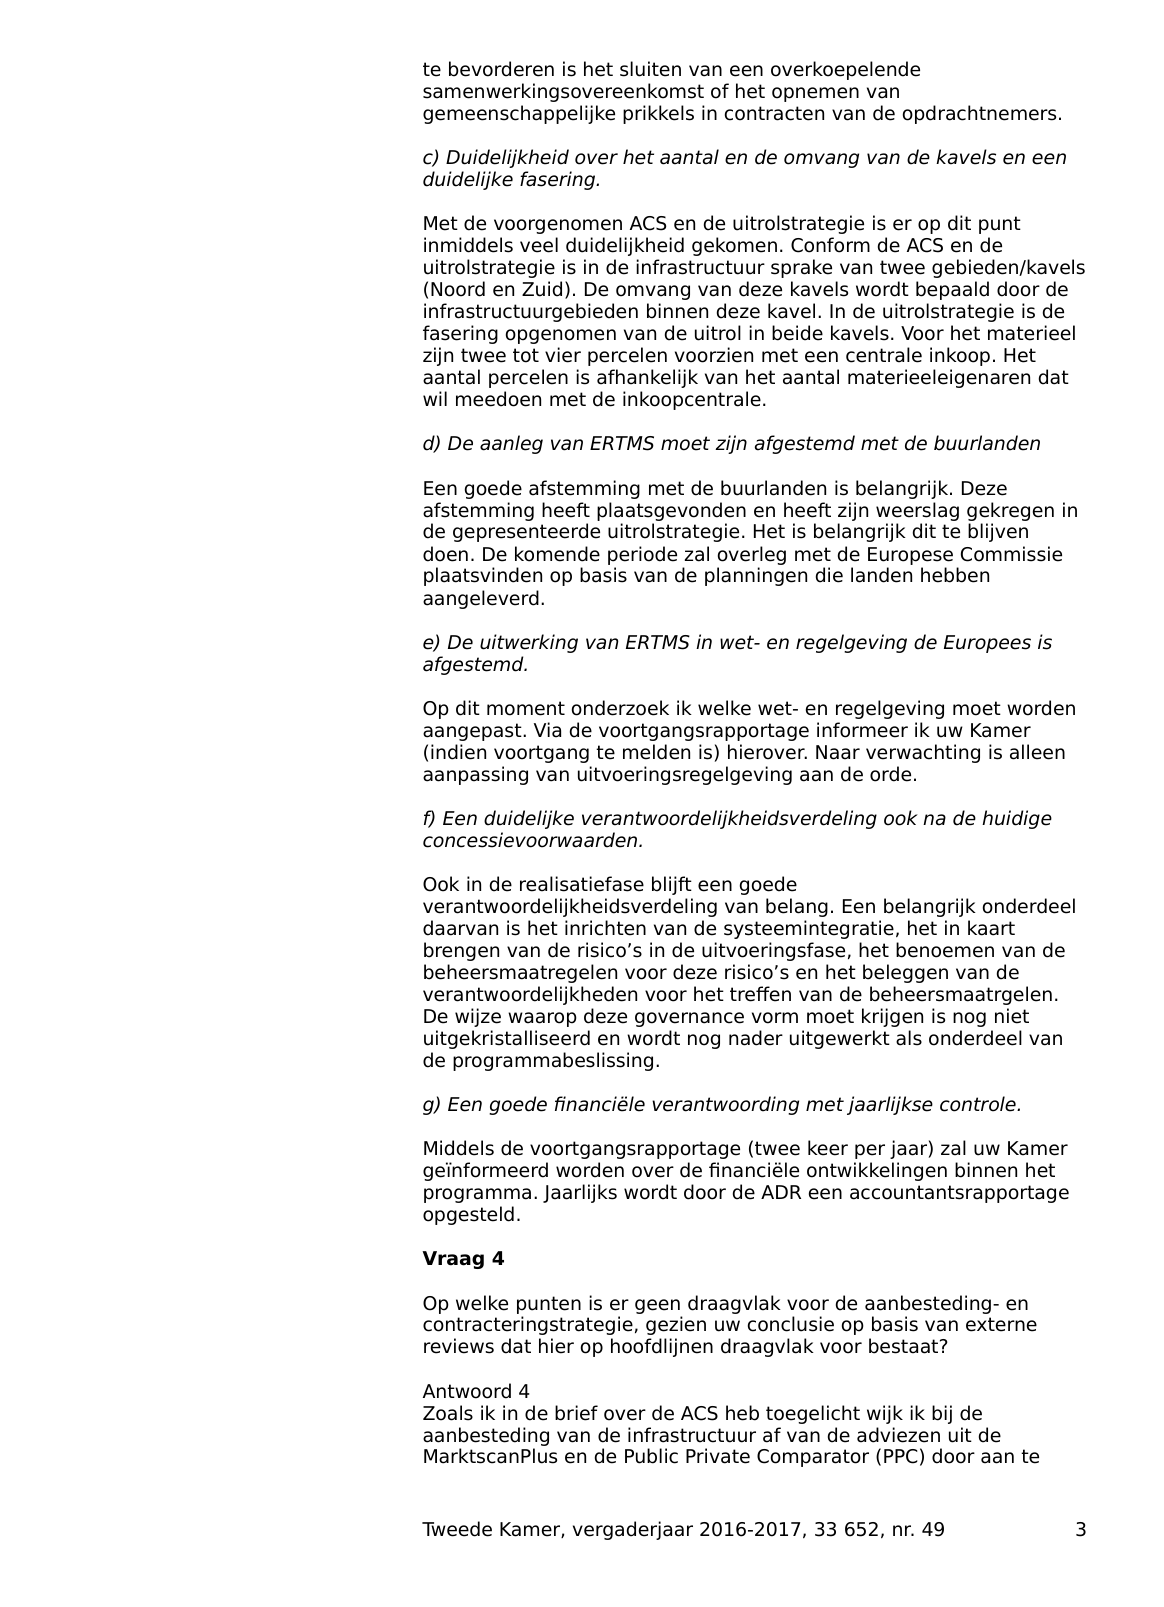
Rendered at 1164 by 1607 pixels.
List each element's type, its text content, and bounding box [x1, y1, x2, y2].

text Een goede afstemming met de buurlanden is belangrijk. Deze afstemming heeft plaatsgevonden en heeft zijn weerslag gekregen in de gepresenteerde uitrolstrategie. Het is belangrijk dit te blijven doen. De komende periode zal overleg met de Europese Commissie plaatsvinden op basis van de planningen die landen hebben aangeleverd. [422, 477, 1087, 609]
subtitle g) Een goede financiële verantwoording met jaarlijkse controle. [422, 1094, 1087, 1116]
subtitle f) Een duidelijke verantwoordelijkheidsverdeling ook na de huidige concessievoorwaarden. [422, 808, 1087, 852]
subtitle c) Duidelijkheid over het aantal en de omvang van de kavels en een duidelijke fasering. [422, 147, 1087, 191]
text Antwoord 4 [422, 1381, 1087, 1402]
subtitle Vraag 4 [422, 1248, 1087, 1270]
text Op dit moment onderzoek ik welke wet- en regelgeving moet worden aangepast. Via de voortgangsrapportage informeer ik uw Kamer (indien voortgang te melden is) hierover. Naar verwachting is alleen aanpassing van uitvoeringsregelgeving aan de orde. [422, 698, 1087, 786]
text Ook in de realisatiefase blijft een goede verantwoordelijkheidsverdeling van belang. Een belangrijk onderdeel daarvan is het inrichten van de systeemintegratie, het in kaart brengen van de risico’s in de uitvoeringsfase, het benoemen van de beheersmaatregelen voor deze risico’s en het beleggen van de verantwoordelijkheden voor het treffen van de beheersmaatrgelen. De wijze waarop deze governance vorm moet krijgen is nog niet uitgekristalliseerd en wordt nog nader uitgewerkt als onderdeel van de programmabeslissing. [422, 874, 1087, 1072]
text Met de voorgenomen ACS en de uitrolstrategie is er op dit punt inmiddels veel duidelijkheid gekomen. Conform de ACS en de uitrolstrategie is in de infrastructuur sprake van twee gebieden/kavels (Noord en Zuid). De omvang van deze kavels wordt bepaald door de infrastructuurgebieden binnen deze kavel. In de uitrolstrategie is de fasering opgenomen van de uitrol in beide kavels. Voor het materieel zijn twee tot vier percelen voorzien met een centrale inkoop. Het aantal percelen is afhankelijk van het aantal materieeleigenaren dat wil meedoen met de inkoopcentrale. [422, 213, 1087, 411]
text Zoals ik in de brief over de ACS heb toegelicht wijk ik bij de aanbesteding van de infrastructuur af van de adviezen uit de MarktscanPlus en de Public Private Comparator (PPC) door aan te [422, 1402, 1087, 1468]
text Op welke punten is er geen draagvlak voor de aanbesteding- en contracteringstrategie, gezien uw conclusie op basis van externe reviews dat hier op hoofdlijnen draagvlak voor bestaat? [422, 1292, 1087, 1358]
text Middels de voortgangsrapportage (twee keer per jaar) zal uw Kamer geïnformeerd worden over de financiële ontwikkelingen binnen het programma. Jaarlijks wordt door de ADR een accountantsrapportage opgesteld. [422, 1138, 1087, 1226]
subtitle d) De aanleg van ERTMS moet zijn afgestemd met de buurlanden [422, 433, 1087, 455]
text te bevorderen is het sluiten van een overkoepelende samenwerkingsovereenkomst of het opnemen van gemeenschappelijke prikkels in contracten van de opdrachtnemers. [422, 59, 1087, 125]
subtitle e) De uitwerking van ERTMS in wet- en regelgeving de Europees is afgestemd. [422, 632, 1087, 676]
